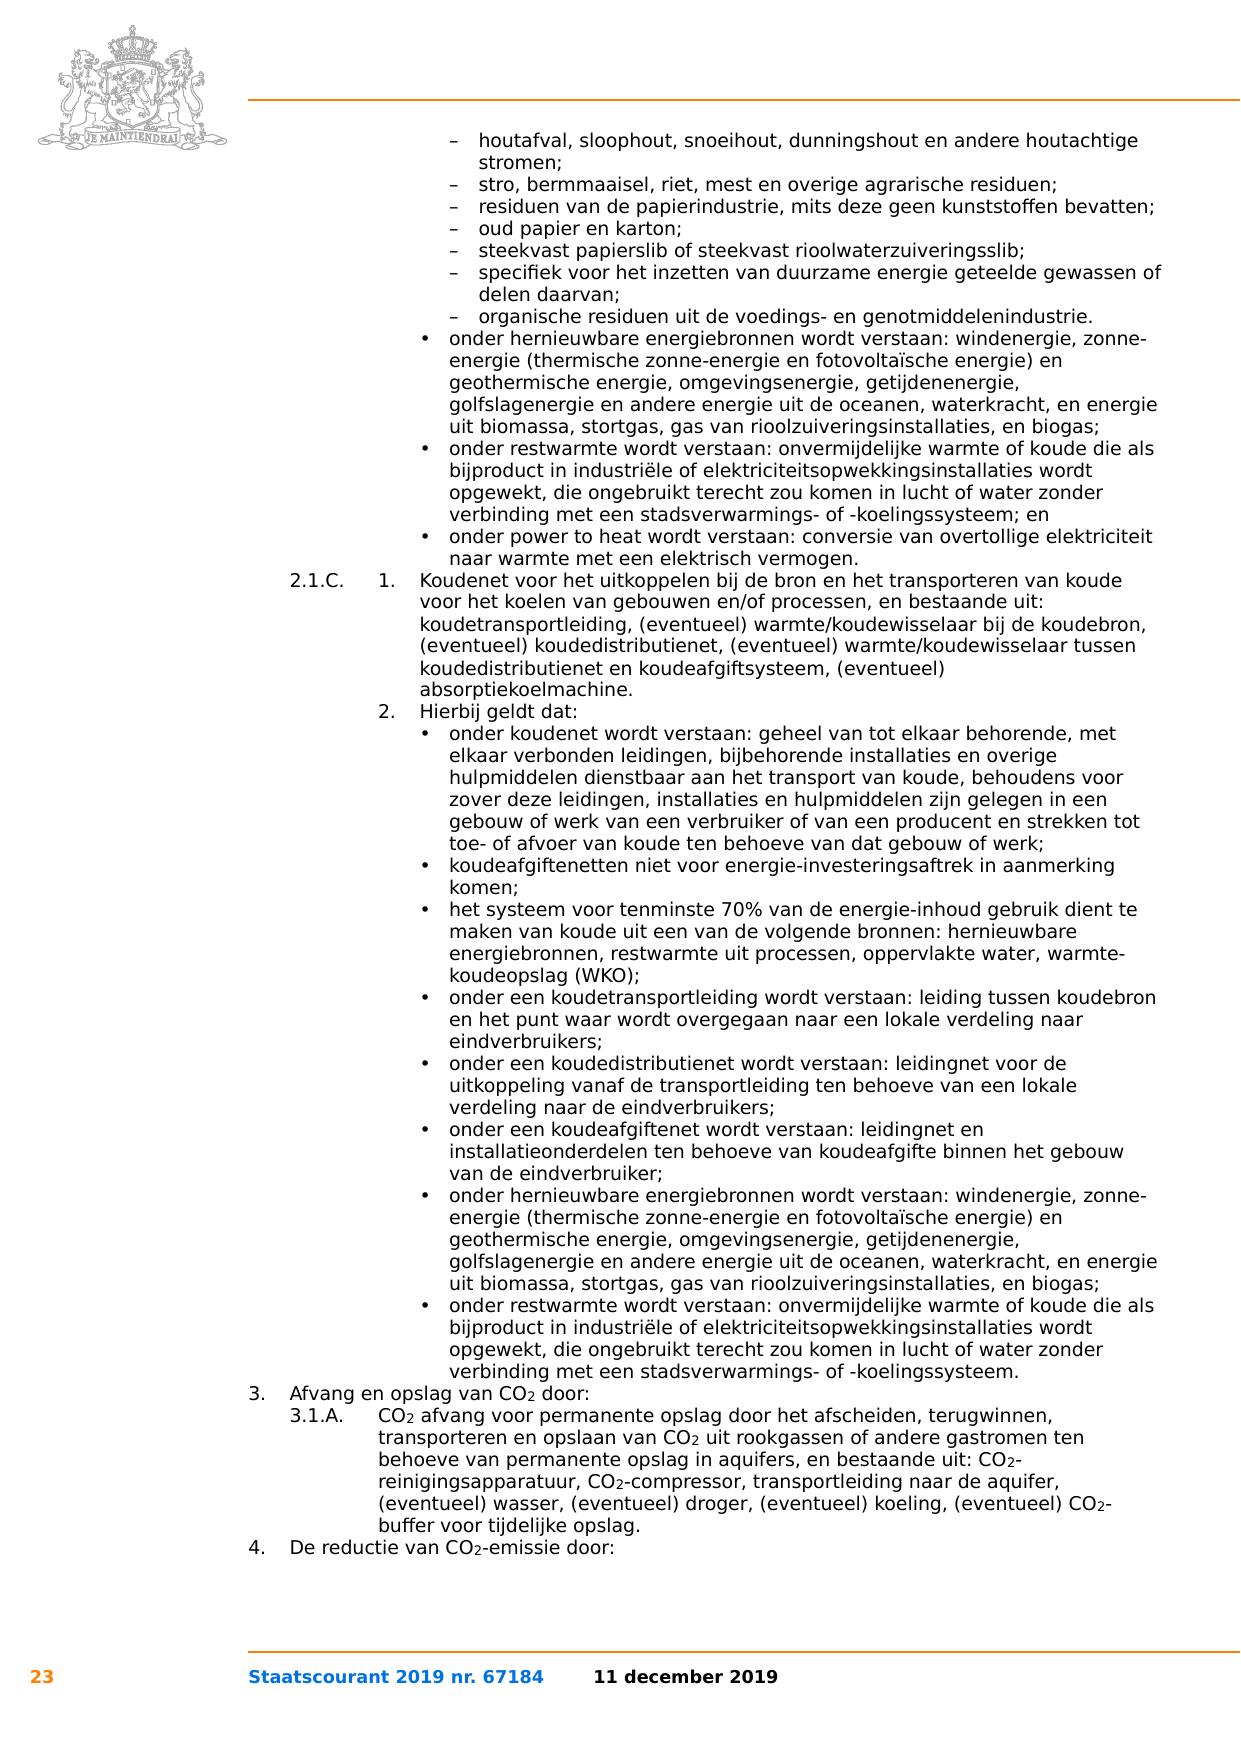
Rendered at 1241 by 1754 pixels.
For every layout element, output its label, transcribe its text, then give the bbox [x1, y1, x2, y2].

text – specifiek voor het inzetten van duurzame energie geteelde gewassen of delen daarvan; [449, 262, 1163, 306]
text – steekvast papierslib of steekvast rioolwaterzuiveringsslib; [449, 240, 1163, 262]
picture [38, 25, 227, 150]
text – residuen van de papierindustrie, mits deze geen kunststoffen bevatten; [449, 196, 1163, 218]
text • onder hernieuwbare energiebronnen wordt verstaan: windenergie, zonne-energie (thermische zonne-energie en fotovoltaïsche energie) en geothermische energie, omgevingsenergie, getijdenenergie, golfslagenergie en andere energie uit de oceanen, waterkracht, en energie uit biomassa, stortgas, gas van rioolzuiveringsinstallaties, en biogas; [419, 1185, 1163, 1295]
text 2.1.C. 1. Koudenet voor het uitkoppelen bij de bron en het transporteren van koude voor het koelen van gebouwen en/of processen, en bestaande uit: koudetransportleiding, (eventueel) warmte/koudewisselaar bij de koudebron, (eventueel) koudedistributienet, (eventueel) warmte/koudewisselaar tussen koudedistributienet en koudeafgiftsysteem, (eventueel) absorptiekoelmachine. [289, 569, 1163, 701]
text • onder restwarmte wordt verstaan: onvermijdelijke warmte of koude die als bijproduct in industriële of elektriciteitsopwekkingsinstallaties wordt opgewekt, die ongebruikt terecht zou komen in lucht of water zonder verbinding met een stadsverwarmings- of -koelingssysteem. [419, 1295, 1163, 1383]
text 3.1.A. CO2 afvang voor permanente opslag door het afscheiden, terugwinnen, transporteren en opslaan van CO2 uit rookgassen of andere gastromen ten behoeve van permanente opslag in aquifers, en bestaande uit: CO2-reinigingsapparatuur, CO2-compressor, transportleiding naar de aquifer, (eventueel) wasser, (eventueel) droger, (eventueel) koeling, (eventueel) CO2-buffer voor tijdelijke opslag. [289, 1405, 1163, 1537]
text – houtafval, sloophout, snoeihout, dunningshout en andere houtachtige stromen; [449, 130, 1163, 174]
text • onder hernieuwbare energiebronnen wordt verstaan: windenergie, zonne-energie (thermische zonne-energie en fotovoltaïsche energie) en geothermische energie, omgevingsenergie, getijdenenergie, golfslagenergie en andere energie uit de oceanen, waterkracht, en energie uit biomassa, stortgas, gas van rioolzuiveringsinstallaties, en biogas; [419, 328, 1163, 438]
text – oud papier en karton; [449, 218, 1163, 240]
text • onder koudenet wordt verstaan: geheel van tot elkaar behorende, met elkaar verbonden leidingen, bijbehorende installaties en overige hulpmiddelen dienstbaar aan het transport van koude, behoudens voor zover deze leidingen, installaties en hulpmiddelen zijn gelegen in een gebouw of werk van een verbruiker of van een producent en strekken tot toe- of afvoer van koude ten behoeve van dat gebouw of werk; [419, 723, 1163, 855]
text • onder een koudetransportleiding wordt verstaan: leiding tussen koudebron en het punt waar wordt overgegaan naar een lokale verdeling naar eindverbruikers; [419, 987, 1163, 1053]
text • onder restwarmte wordt verstaan: onvermijdelijke warmte of koude die als bijproduct in industriële of elektriciteitsopwekkingsinstallaties wordt opgewekt, die ongebruikt terecht zou komen in lucht of water zonder verbinding met een stadsverwarmings- of -koelingssysteem; en [419, 438, 1163, 526]
text – stro, bermmaaisel, riet, mest en overige agrarische residuen; [449, 174, 1163, 196]
text – organische residuen uit de voedings- en genotmiddelenindustrie. [449, 306, 1163, 328]
text • onder power to heat wordt verstaan: conversie van overtollige elektriciteit naar warmte met een elektrisch vermogen. [419, 526, 1163, 569]
text 3. Afvang en opslag van CO2 door: [248, 1383, 1163, 1405]
text • onder een koudeafgiftenet wordt verstaan: leidingnet en installatieonderdelen ten behoeve van koudeafgifte binnen het gebouw van de eindverbruiker; [419, 1119, 1163, 1185]
text • onder een koudedistributienet wordt verstaan: leidingnet voor de uitkoppeling vanaf de transportleiding ten behoeve van een lokale verdeling naar de eindverbruikers; [419, 1053, 1163, 1119]
text • koudeafgiftenetten niet voor energie-investeringsaftrek in aanmerking komen; [419, 855, 1163, 899]
text 2. Hierbij geldt dat: [378, 701, 1163, 723]
text • het systeem voor tenminste 70% van de energie-inhoud gebruik dient te maken van koude uit een van de volgende bronnen: hernieuwbare energiebronnen, restwarmte uit processen, oppervlakte water, warmte- koudeopslag (WKO); [419, 899, 1163, 987]
text 4. De reductie van CO2-emissie door: [248, 1537, 1163, 1558]
